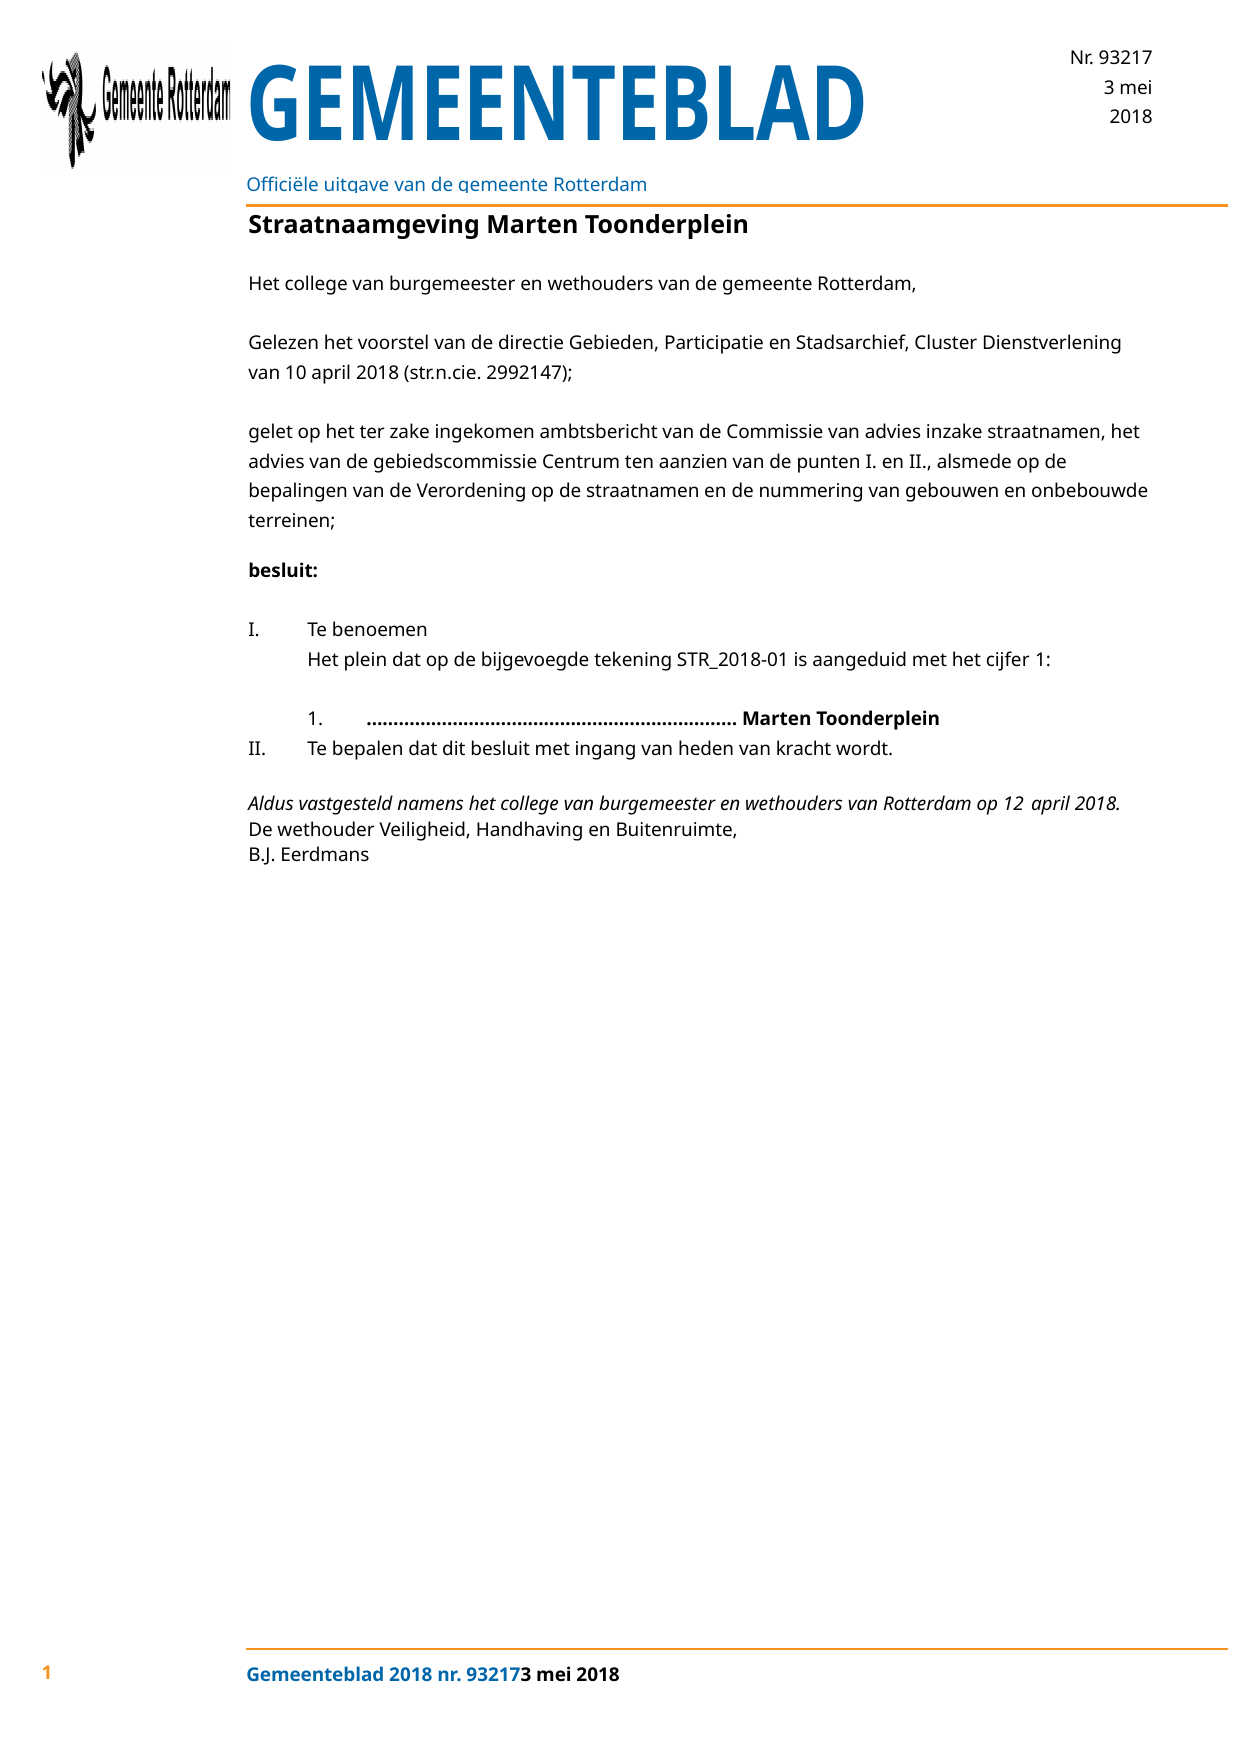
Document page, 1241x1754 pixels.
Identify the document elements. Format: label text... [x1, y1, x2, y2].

text Gelezen het voorstel van de directie Gebieden, Participatie en Stadsarchief, Cluster Dienstverlening van 10 april 2018 (str.n.cie. 2992147); [248, 329, 1152, 385]
text De wethouder Veiligheid, Handhaving en Buitenruimte, [248, 816, 1152, 842]
text Aldus vastgesteld namens het college van burgemeester en wethouders van Rotterdam op 12 april 2018. [248, 790, 1152, 816]
text Het college van burgemeester en wethouders van de gemeente Rotterdam, [248, 270, 1152, 296]
list Te bepalen dat dit besluit met ingang van heden van kracht wordt. [248, 735, 1152, 761]
list Te benoemen [248, 616, 1152, 642]
picture [41, 47, 231, 172]
text Straatnaamgeving Marten Toonderplein [248, 207, 1152, 241]
list Het plein dat op de bijgevoegde tekening STR_2018-01 is aangeduid met het cijfer 1: [248, 646, 1152, 672]
text B.J. Eerdmans [248, 842, 1152, 867]
list …………………………………………………………… Marten Toonderplein [307, 705, 1152, 731]
text besluit: [248, 557, 1152, 583]
text gelet op het ter zake ingekomen ambtsbericht van de Commissie van advies inzake straatnamen, het advies van de gebiedscommissie Centrum ten aanzien van de punten I. en II., alsmede op de bepalingen van de Verordening op de straatnamen en de nummering van gebouwen en onbebouwde terreinen; [248, 418, 1152, 533]
